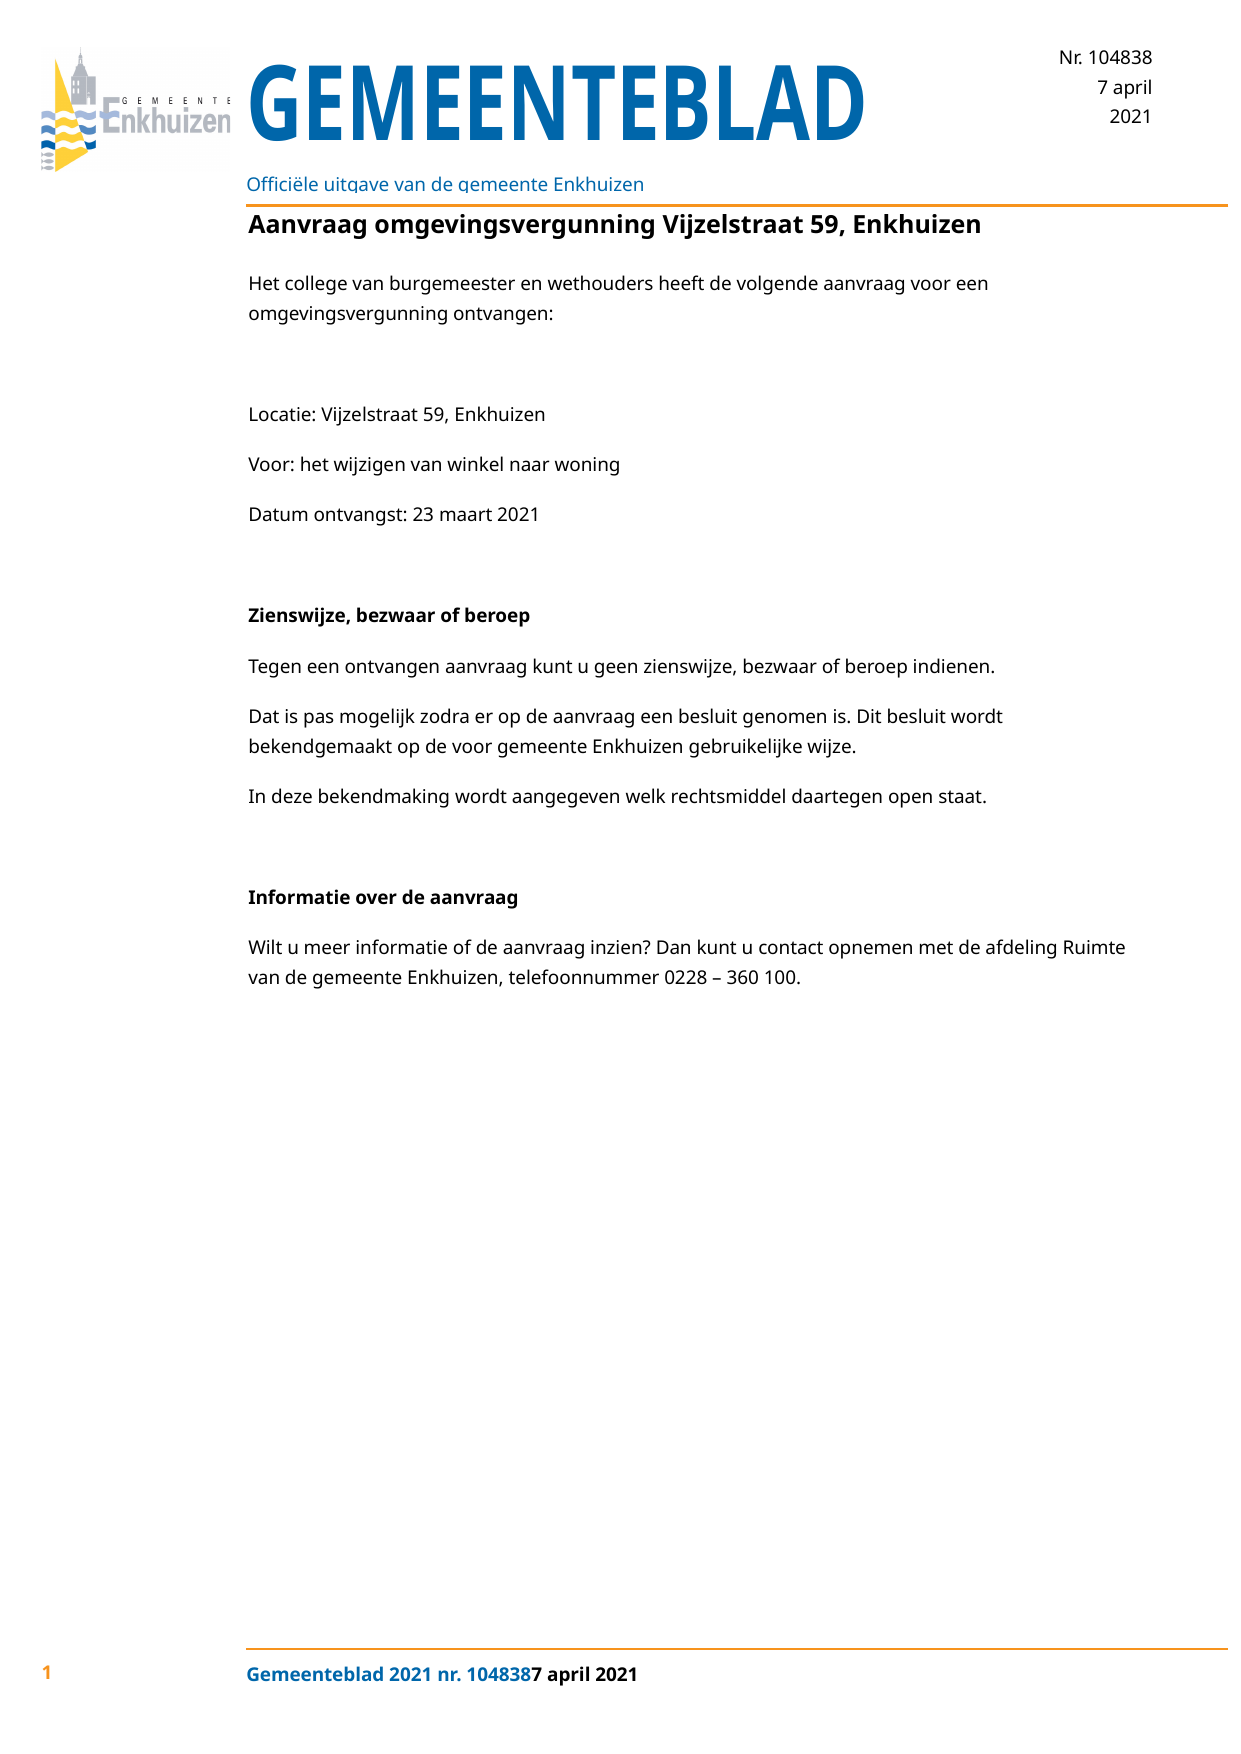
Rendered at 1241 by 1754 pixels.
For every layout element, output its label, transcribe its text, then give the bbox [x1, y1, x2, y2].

text Tegen een ontvangen aanvraag kunt u geen zienswijze, bezwaar of beroep indienen. [248, 653, 1152, 678]
text Het college van burgemeester en wethouders heeft de volgende aanvraag voor een omgevingsvergunning ontvangen: [248, 270, 1152, 326]
picture [41, 47, 231, 172]
text Zienswijze, bezwaar of beroep [248, 602, 1152, 628]
text In deze bekendmaking wordt aangegeven welk rechtsmiddel daartegen open staat. [248, 783, 1152, 809]
text Informatie over de aanvraag [248, 884, 1152, 910]
text Locatie: Vijzelstraat 59, Enkhuizen [248, 401, 1152, 426]
text Voor: het wijzigen van winkel naar woning [248, 451, 1152, 477]
text Wilt u meer informatie of de aanvraag inzien? Dan kunt u contact opnemen met de afdeling Ruimte van de gemeente Enkhuizen, telefoonnummer 0228 – 360 100. [248, 934, 1152, 990]
text Aanvraag omgevingsvergunning Vijzelstraat 59, Enkhuizen [248, 207, 1152, 241]
text Dat is pas mogelijk zodra er op de aanvraag een besluit genomen is. Dit besluit wordt bekendgemaakt op de voor gemeente Enkhuizen gebruikelijke wijze. [248, 703, 1152, 758]
text Datum ontvangst: 23 maart 2021 [248, 502, 1152, 527]
